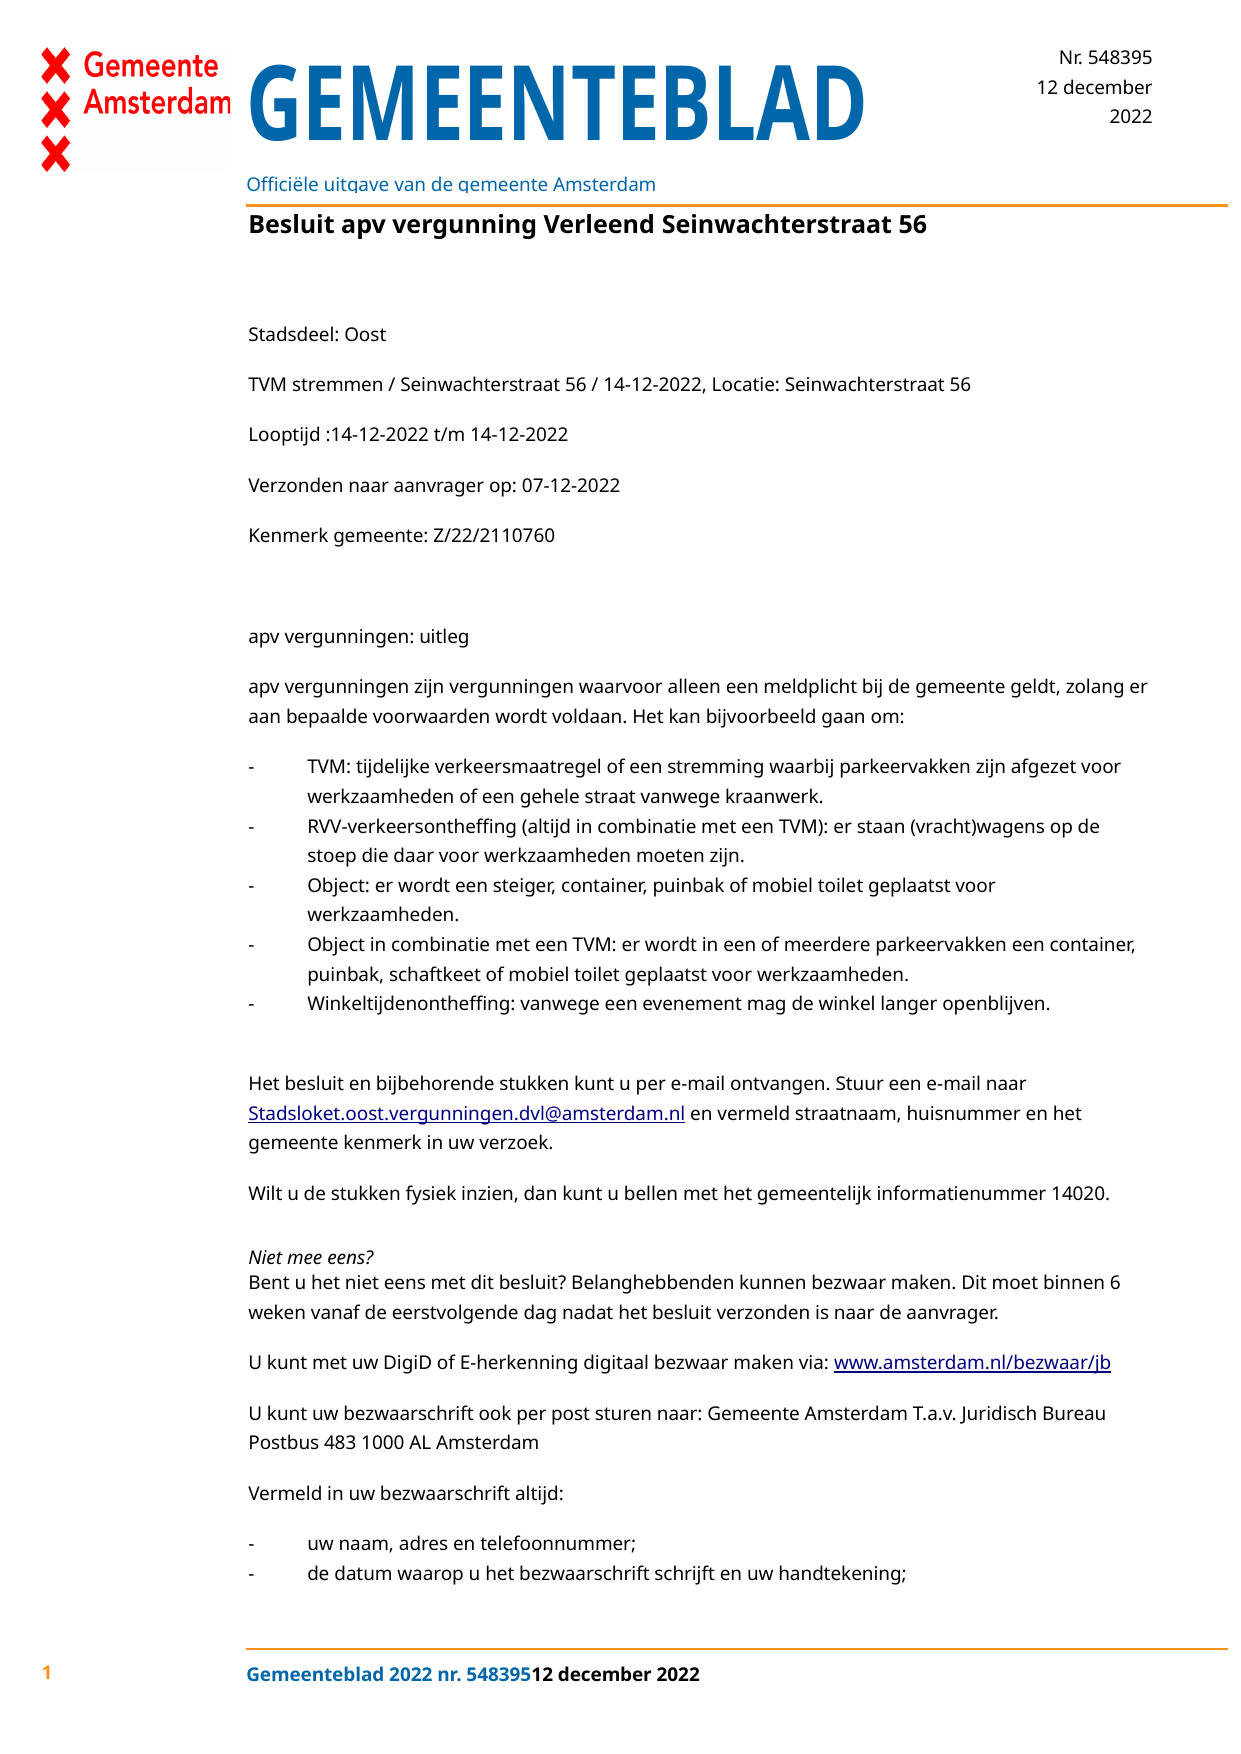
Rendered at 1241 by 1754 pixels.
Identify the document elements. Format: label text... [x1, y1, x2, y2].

list Object in combinatie met een TVM: er wordt in een of meerdere parkeervakken een container, puinbak, schaftkeet of mobiel toilet geplaatst voor werkzaamheden. [248, 931, 1152, 986]
picture [41, 47, 231, 172]
text apv vergunningen zijn vergunningen waarvoor alleen een meldplicht bij de gemeente geldt, zolang er aan bepaalde voorwaarden wordt voldaan. Het kan bijvoorbeeld gaan om: [248, 674, 1152, 729]
text U kunt uw bezwaarschrift ook per post sturen naar: Gemeente Amsterdam T.a.v. Juridisch Bureau Postbus 483 1000 AL Amsterdam [248, 1400, 1152, 1455]
text Verzonden naar aanvrager op: 07-12-2022 [248, 472, 1152, 498]
text Besluit apv vergunning Verleend Seinwachterstraat 56 [248, 207, 1152, 241]
list Object: er wordt een steiger, container, puinbak of mobiel toilet geplaatst voor werkzaamheden. [248, 872, 1152, 927]
text Bent u het niet eens met dit besluit? Belanghebbenden kunnen bezwaar maken. Dit moet binnen 6 weken vanaf de eerstvolgende dag nadat het besluit verzonden is naar de aanvrager. [248, 1269, 1152, 1325]
text Kenmerk gemeente: Z/22/2110760 [248, 522, 1152, 548]
text Het besluit en bijbehorende stukken kunt u per e-mail ontvangen. Stuur een e-mail naar Stadsloket.oost.vergunningen.dvl@amsterdam.nl en vermeld straatnaam, huisnummer en het gemeente kenmerk in uw verzoek. [248, 1070, 1152, 1155]
text TVM stremmen / Seinwachterstraat 56 / 14-12-2022, Locatie: Seinwachterstraat 56 [248, 371, 1152, 397]
text Looptijd :14-12-2022 t/m 14-12-2022 [248, 422, 1152, 447]
text apv vergunningen: uitleg [248, 623, 1152, 649]
text Niet mee eens? [248, 1244, 1152, 1269]
list RVV-verkeersontheffing (altijd in combinatie met een TVM): er staan (vracht)wagens op de stoep die daar voor werkzaamheden moeten zijn. [248, 813, 1152, 868]
list de datum waarop u het bezwaarschrift schrijft en uw handtekening; [248, 1560, 1152, 1586]
text Wilt u de stukken fysiek inzien, dan kunt u bellen met het gemeentelijk informatienummer 14020. [248, 1180, 1152, 1206]
text Stadsdeel: Oost [248, 321, 1152, 346]
list Winkeltijdenontheffing: vanwege een evenement mag de winkel langer openblijven. [248, 990, 1152, 1016]
list TVM: tijdelijke verkeersmaatregel of een stremming waarbij parkeervakken zijn afgezet voor werkzaamheden of een gehele straat vanwege kraanwerk. [248, 754, 1152, 809]
text U kunt met uw DigiD of E-herkenning digitaal bezwaar maken via: www.amsterdam.nl/bezwaar/jb [248, 1349, 1152, 1375]
list uw naam, adres en telefoonnummer; [248, 1530, 1152, 1556]
text Vermeld in uw bezwaarschrift altijd: [248, 1480, 1152, 1506]
